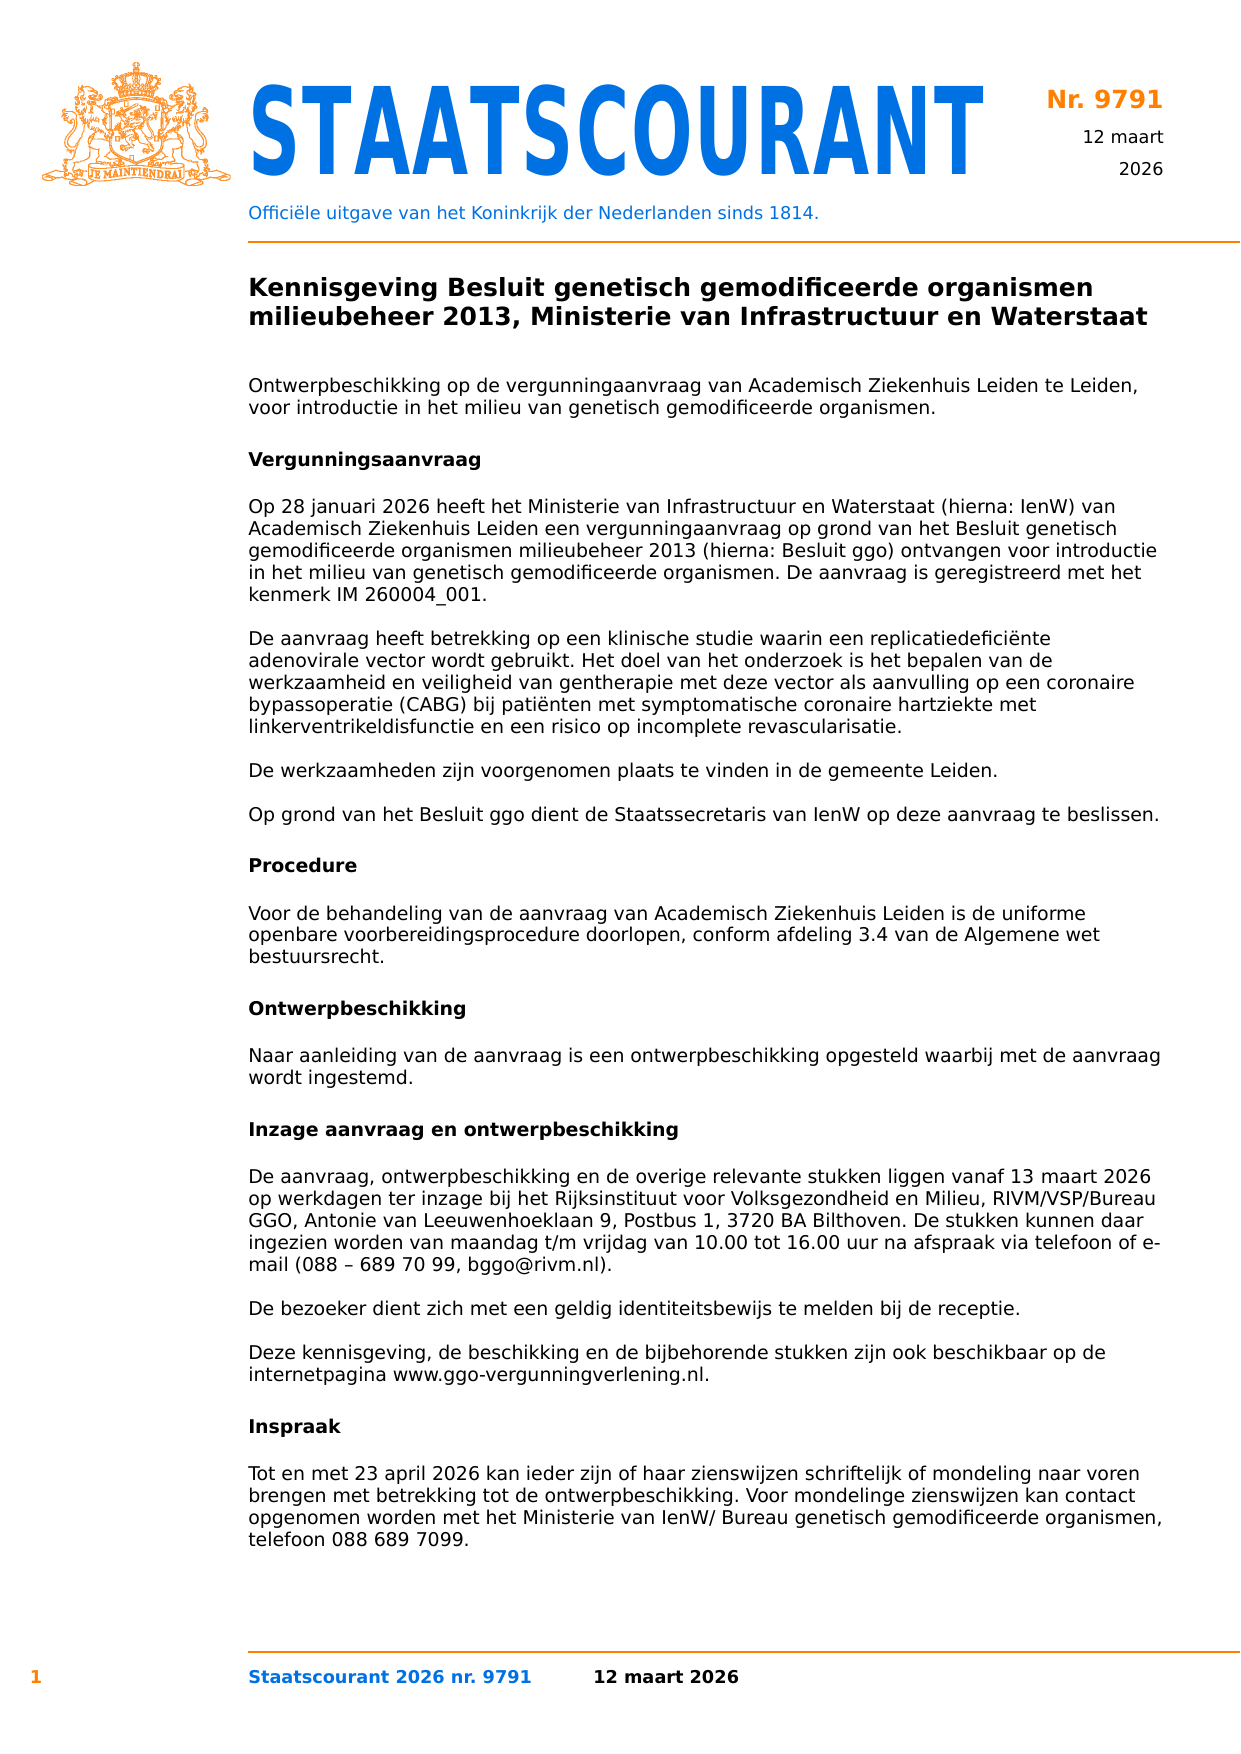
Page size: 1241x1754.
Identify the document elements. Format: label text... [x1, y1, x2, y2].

text Tot en met 23 april 2026 kan ieder zijn of haar zienswijzen schriftelijk of mondeling naar voren brengen met betrekking tot de ontwerpbeschikking. Voor mondelinge zienswijzen kan contact opgenomen worden met het Ministerie van IenW/ Bureau genetisch gemodificeerde organismen, telefoon 088 689 7099. [248, 1463, 1163, 1551]
subtitle Inzage aanvraag en ontwerpbeschikking [248, 1119, 1163, 1141]
table_cell Officiële uitgave van het Koninkrijk der Nederlanden sinds 1814. [248, 203, 1240, 241]
text Voor de behandeling van de aanvraag van Academisch Ziekenhuis Leiden is de uniforme openbare voorbereidingsprocedure doorlopen, conform afdeling 3.4 van de Algemene wet bestuursrecht. [248, 902, 1163, 968]
table_cell 2026 [998, 153, 1240, 203]
text Deze kennisgeving, de beschikking en de bijbehorende stukken zijn ook beschikbaar op de internetpagina www.ggo-vergunningverlening.nl. [248, 1342, 1163, 1386]
text Op grond van het Besluit ggo dient de Staatssecretaris van IenW op deze aanvraag te beslissen. [248, 803, 1163, 825]
text De bezoeker dient zich met een geldig identiteitsbewijs te melden bij de receptie. [248, 1298, 1163, 1320]
text Op 28 januari 2026 heeft het Ministerie van Infrastructuur en Waterstaat (hierna: IenW) van Academisch Ziekenhuis Leiden een vergunningaanvraag op grond van het Besluit genetisch gemodificeerde organismen milieubeheer 2013 (hierna: Besluit ggo) ontvangen voor introductie in het milieu van genetisch gemodificeerde organismen. De aanvraag is geregistreerd met het kenmerk IM 260004_001. [248, 496, 1163, 606]
subtitle Kennisgeving Besluit genetisch gemodificeerde organismen milieubeheer 2013, Ministerie van Infrastructuur en Waterstaat [248, 273, 1163, 331]
table_header [25, 62, 248, 241]
subtitle Procedure [248, 855, 1163, 877]
text Naar aanleiding van de aanvraag is een ontwerpbeschikking opgesteld waarbij met de aanvraag wordt ingestemd. [248, 1045, 1163, 1089]
subtitle Inspraak [248, 1416, 1163, 1438]
text De werkzaamheden zijn voorgenomen plaats te vinden in de gemeente Leiden. [248, 759, 1163, 782]
picture [41, 62, 231, 186]
table_header Nr. 9791 [998, 62, 1240, 121]
subtitle Vergunningsaanvraag [248, 449, 1163, 471]
text Ontwerpbeschikking op de vergunningaanvraag van Academisch Ziekenhuis Leiden te Leiden, voor introductie in het milieu van genetisch gemodificeerde organismen. [248, 375, 1163, 419]
table_cell 12 maart [998, 121, 1240, 153]
subtitle Ontwerpbeschikking [248, 998, 1163, 1020]
text De aanvraag, ontwerpbeschikking en de overige relevante stukken liggen vanaf 13 maart 2026 op werkdagen ter inzage bij het Rijksinstituut voor Volksgezondheid en Milieu, RIVM/VSP/Bureau GGO, Antonie van Leeuwenhoeklaan 9, Postbus 1, 3720 BA Bilthoven. De stukken kunnen daar ingezien worden van maandag t/m vrijdag van 10.00 tot 16.00 uur na afspraak via telefoon of e-mail (088 – 689 70 99, bggo@rivm.nl). [248, 1166, 1163, 1276]
table_header STAATSCOURANT [248, 62, 998, 203]
text De aanvraag heeft betrekking op een klinische studie waarin een replicatiedeficiënte adenovirale vector wordt gebruikt. Het doel van het onderzoek is het bepalen van de werkzaamheid en veiligheid van gentherapie met deze vector als aanvulling op een coronaire bypassoperatie (CABG) bij patiënten met symptomatische coronaire hartziekte met linkerventrikeldisfunctie en een risico op incomplete revascularisatie. [248, 628, 1163, 738]
